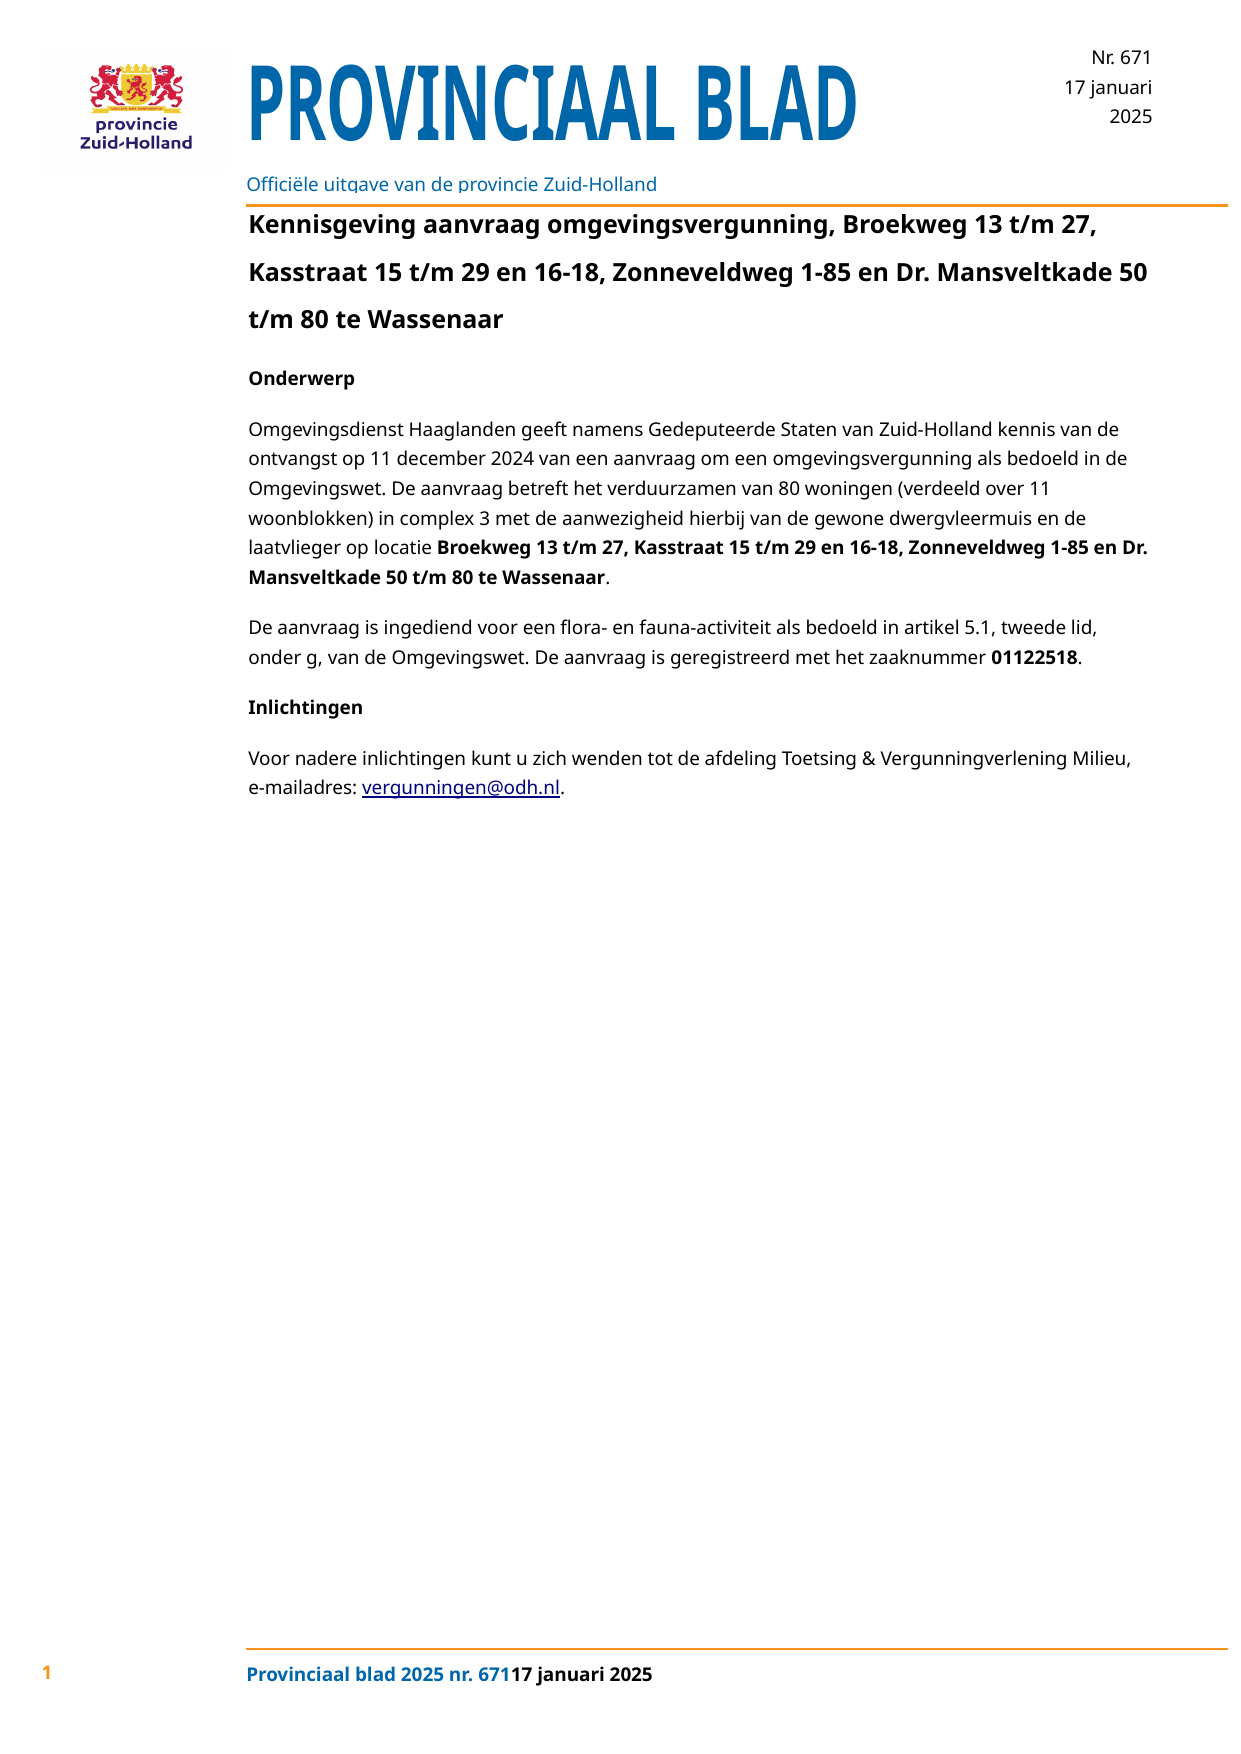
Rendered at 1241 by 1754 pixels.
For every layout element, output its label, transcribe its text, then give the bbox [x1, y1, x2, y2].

text De aanvraag is ingediend voor een flora- en fauna-activiteit als bedoeld in artikel 5.1, tweede lid, onder g, van de Omgevingswet. De aanvraag is geregistreerd met het zaaknummer 01122518. [248, 614, 1152, 669]
text Omgevingsdienst Haaglanden geeft namens Gedeputeerde Staten van Zuid-Holland kennis van de ontvangst op 11 december 2024 van een aanvraag om een omgevingsvergunning als bedoeld in de Omgevingswet. De aanvraag betreft het verduurzamen van 80 woningen (verdeeld over 11 woonblokken) in complex 3 met de aanwezigheid hierbij van de gewone dwergvleermuis en de laatvlieger op locatie Broekweg 13 t/m 27, Kasstraat 15 t/m 29 en 16-18, Zonneveldweg 1-85 en Dr. Mansveltkade 50 t/m 80 te Wassenaar. [248, 416, 1152, 589]
text Onderwerp [248, 366, 1152, 391]
text Inlichtingen [248, 694, 1152, 720]
text Kennisgeving aanvraag omgevingsvergunning, Broekweg 13 t/m 27, Kasstraat 15 t/m 29 en 16-18, Zonneveldweg 1-85 en Dr. Mansveltkade 50 t/m 80 te Wassenaar [248, 207, 1152, 336]
text Voor nadere inlichtingen kunt u zich wenden tot de afdeling Toetsing & Vergunningverlening Milieu, e-mailadres: vergunningen@odh.nl. [248, 745, 1152, 800]
picture [41, 47, 231, 172]
